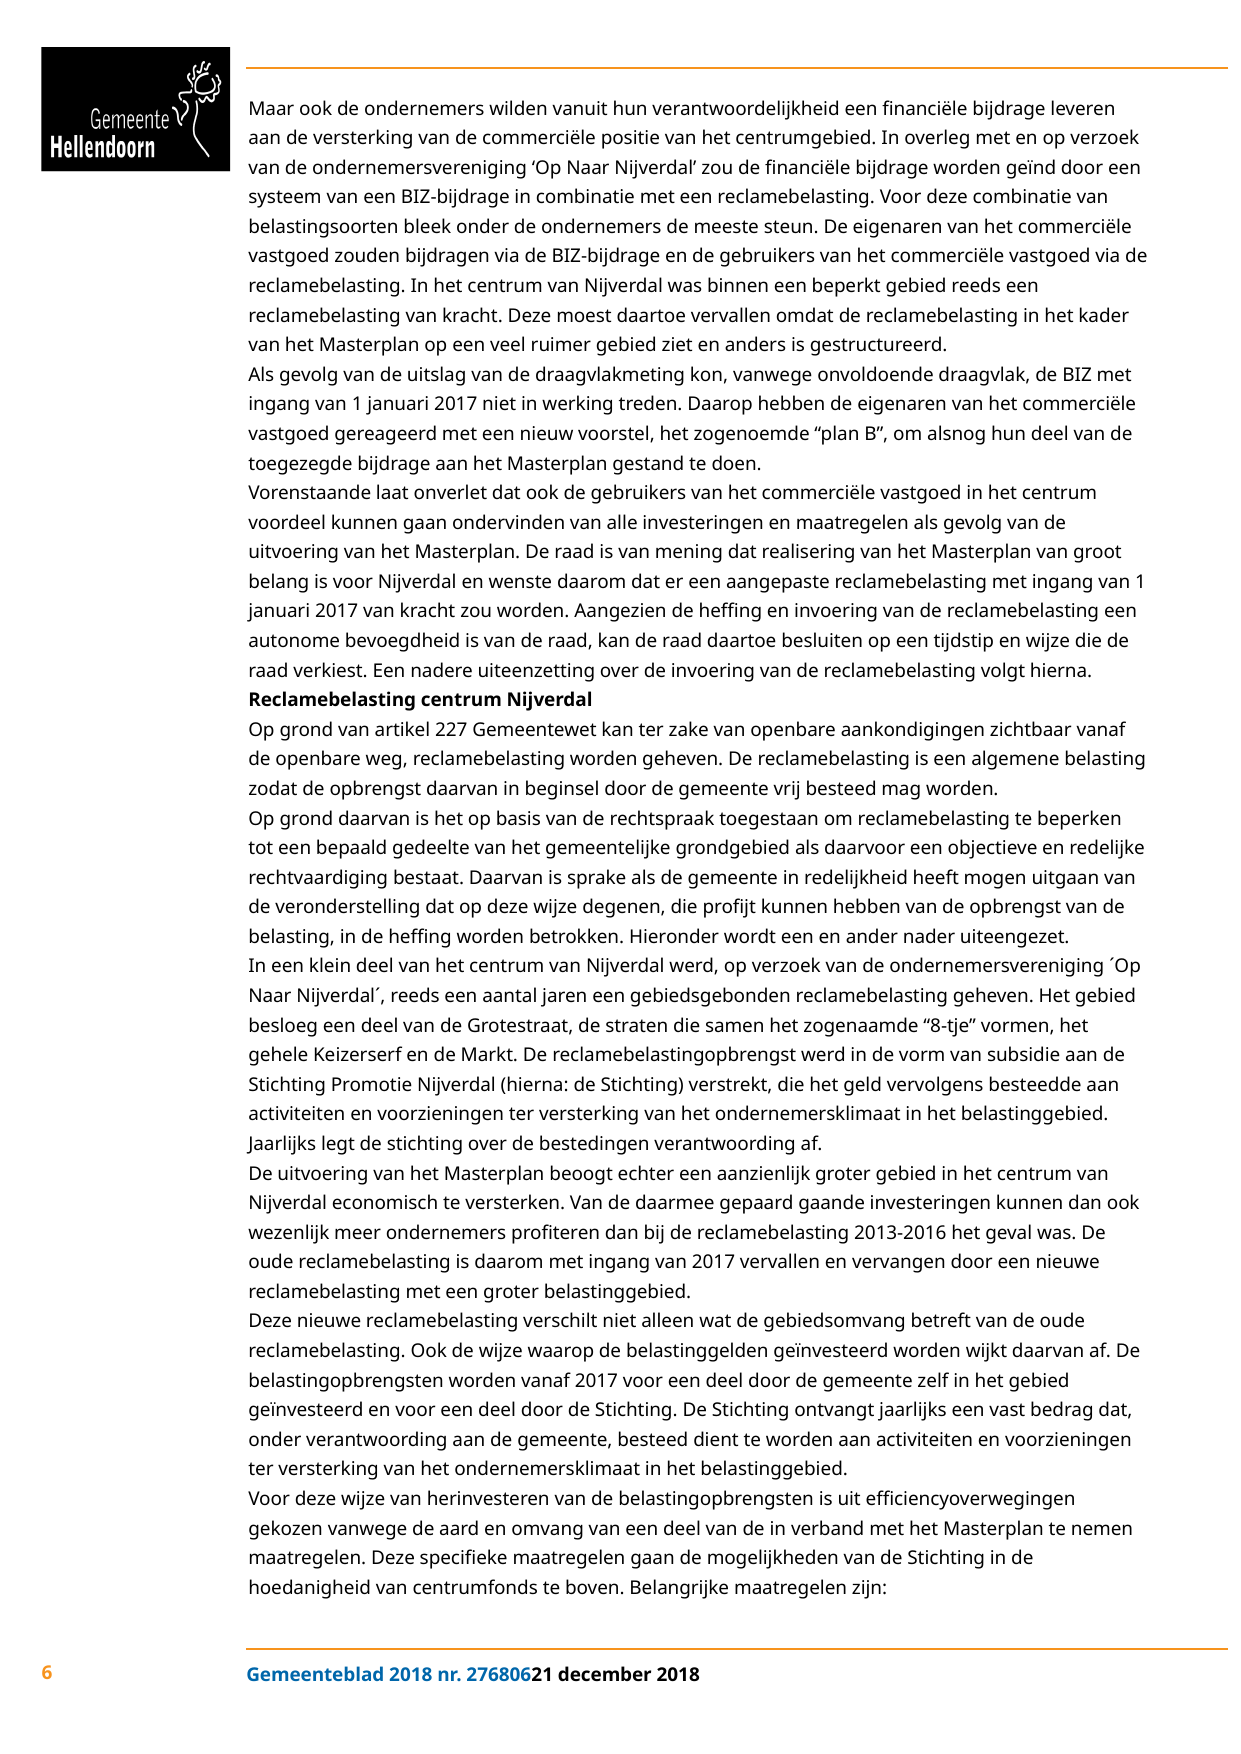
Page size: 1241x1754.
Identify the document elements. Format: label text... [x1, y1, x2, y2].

picture [41, 47, 231, 172]
text Als gevolg van de uitslag van de draagvlakmeting kon, vanwege onvoldoende draagvlak, de BIZ met ingang van 1 januari 2017 niet in werking treden. Daarop hebben de eigenaren van het commerciële vastgoed gereageerd met een nieuw voorstel, het zogenoemde “plan B”, om alsnog hun deel van de toegezegde bijdrage aan het Masterplan gestand te doen. [248, 361, 1152, 476]
text Op grond van artikel 227 Gemeentewet kan ter zake van openbare aankondigingen zichtbaar vanaf de openbare weg, reclamebelasting worden geheven. De reclamebelasting is een algemene belasting zodat de opbrengst daarvan in beginsel door de gemeente vrij besteed mag worden. [248, 716, 1152, 801]
text De uitvoering van het Masterplan beoogt echter een aanzienlijk groter gebied in het centrum van Nijverdal economisch te versterken. Van de daarmee gepaard gaande investeringen kunnen dan ook wezenlijk meer ondernemers profiteren dan bij de reclamebelasting 2013-2016 het geval was. De oude reclamebelasting is daarom met ingang van 2017 vervallen en vervangen door een nieuwe reclamebelasting met een groter belastinggebied. [248, 1160, 1152, 1304]
text Vorenstaande laat onverlet dat ook de gebruikers van het commerciële vastgoed in het centrum voordeel kunnen gaan ondervinden van alle investeringen en maatregelen als gevolg van de uitvoering van het Masterplan. De raad is van mening dat realisering van het Masterplan van groot belang is voor Nijverdal en wenste daarom dat er een aangepaste reclamebelasting met ingang van 1 januari 2017 van kracht zou worden. Aangezien de heffing en invoering van de reclamebelasting een autonome bevoegdheid is van de raad, kan de raad daartoe besluiten op een tijdstip en wijze die de raad verkiest. Een nadere uiteenzetting over de invoering van de reclamebelasting volgt hierna. [248, 479, 1152, 683]
text Reclamebelasting centrum Nijverdal [248, 686, 1152, 712]
text Op grond daarvan is het op basis van de rechtspraak toegestaan om reclamebelasting te beperken tot een bepaald gedeelte van het gemeentelijke grondgebied als daarvoor een objectieve en redelijke rechtvaardiging bestaat. Daarvan is sprake als de gemeente in redelijkheid heeft mogen uitgaan van de veronderstelling dat op deze wijze degenen, die profijt kunnen hebben van de opbrengst van de belasting, in de heffing worden betrokken. Hieronder wordt een en ander nader uiteengezet. [248, 805, 1152, 949]
text Maar ook de ondernemers wilden vanuit hun verantwoordelijkheid een financiële bijdrage leveren aan de versterking van de commerciële positie van het centrumgebied. In overleg met en op verzoek van de ondernemersvereniging ‘Op Naar Nijverdal’ zou de financiële bijdrage worden geïnd door een systeem van een BIZ-bijdrage in combinatie met een reclamebelasting. Voor deze combinatie van belastingsoorten bleek onder de ondernemers de meeste steun. De eigenaren van het commerciële vastgoed zouden bijdragen via de BIZ-bijdrage en de gebruikers van het commerciële vastgoed via de reclamebelasting. In het centrum van Nijverdal was binnen een beperkt gebied reeds een reclamebelasting van kracht. Deze moest daartoe vervallen omdat de reclamebelasting in het kader van het Masterplan op een veel ruimer gebied ziet en anders is gestructureerd. [248, 95, 1152, 357]
text Deze nieuwe reclamebelasting verschilt niet alleen wat de gebiedsomvang betreft van de oude reclamebelasting. Ook de wijze waarop de belastinggelden geïnvesteerd worden wijkt daarvan af. De belastingopbrengsten worden vanaf 2017 voor een deel door de gemeente zelf in het gebied geïnvesteerd en voor een deel door de Stichting. De Stichting ontvangt jaarlijks een vast bedrag dat, onder verantwoording aan de gemeente, besteed dient te worden aan activiteiten en voorzieningen ter versterking van het ondernemersklimaat in het belastinggebied. [248, 1308, 1152, 1481]
text Voor deze wijze van herinvesteren van de belastingopbrengsten is uit efficiencyoverwegingen gekozen vanwege de aard en omvang van een deel van de in verband met het Masterplan te nemen maatregelen. Deze specifieke maatregelen gaan de mogelijkheden van de Stichting in de hoedanigheid van centrumfonds te boven. Belangrijke maatregelen zijn: [248, 1485, 1152, 1600]
text In een klein deel van het centrum van Nijverdal werd, op verzoek van de ondernemersvereniging ´Op Naar Nijverdal´, reeds een aantal jaren een gebiedsgebonden reclamebelasting geheven. Het gebied besloeg een deel van de Grotestraat, de straten die samen het zogenaamde “8-tje” vormen, het gehele Keizerserf en de Markt. De reclamebelastingopbrengst werd in de vorm van subsidie aan de Stichting Promotie Nijverdal (hierna: de Stichting) verstrekt, die het geld vervolgens besteedde aan activiteiten en voorzieningen ter versterking van het ondernemersklimaat in het belastinggebied. Jaarlijks legt de stichting over de bestedingen verantwoording af. [248, 953, 1152, 1156]
